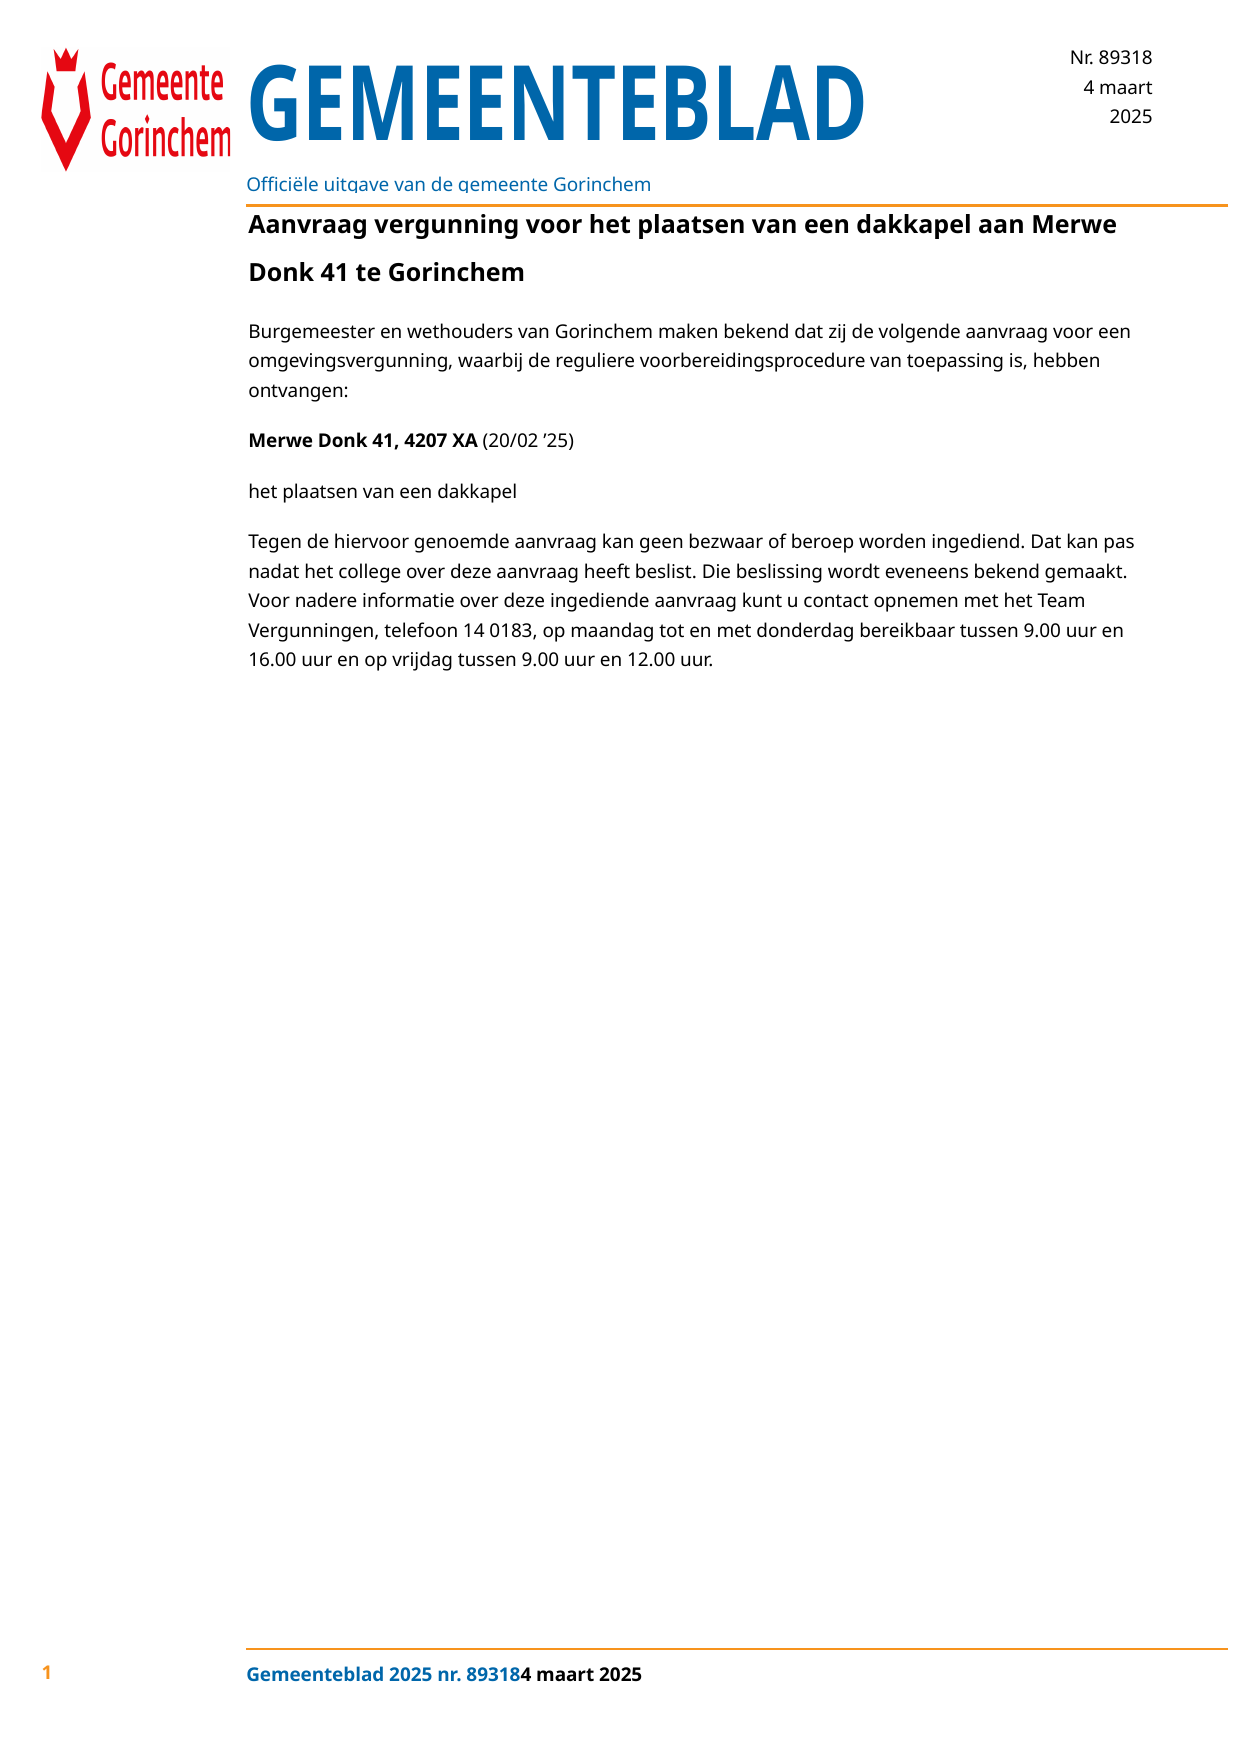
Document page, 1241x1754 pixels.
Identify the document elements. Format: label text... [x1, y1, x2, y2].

text Aanvraag vergunning voor het plaatsen van een dakkapel aan Merwe Donk 41 te Gorinchem [248, 207, 1152, 288]
text het plaatsen van een dakkapel [248, 478, 1152, 504]
picture [41, 47, 231, 172]
text Merwe Donk 41, 4207 XA (20/02 ’25) [248, 427, 1152, 453]
text Burgemeester en wethouders van Gorinchem maken bekend dat zij de volgende aanvraag voor een omgevingsvergunning, waarbij de reguliere voorbereidingsprocedure van toepassing is, hebben ontvangen: [248, 318, 1152, 403]
text Tegen de hiervoor genoemde aanvraag kan geen bezwaar of beroep worden ingediend. Dat kan pas nadat het college over deze aanvraag heeft beslist. Die beslissing wordt eveneens bekend gemaakt. Voor nadere informatie over deze ingediende aanvraag kunt u contact opnemen met het Team Vergunningen, telefoon 14 0183, op maandag tot en met donderdag bereikbaar tussen 9.00 uur en 16.00 uur en op vrijdag tussen 9.00 uur en 12.00 uur. [248, 528, 1152, 672]
